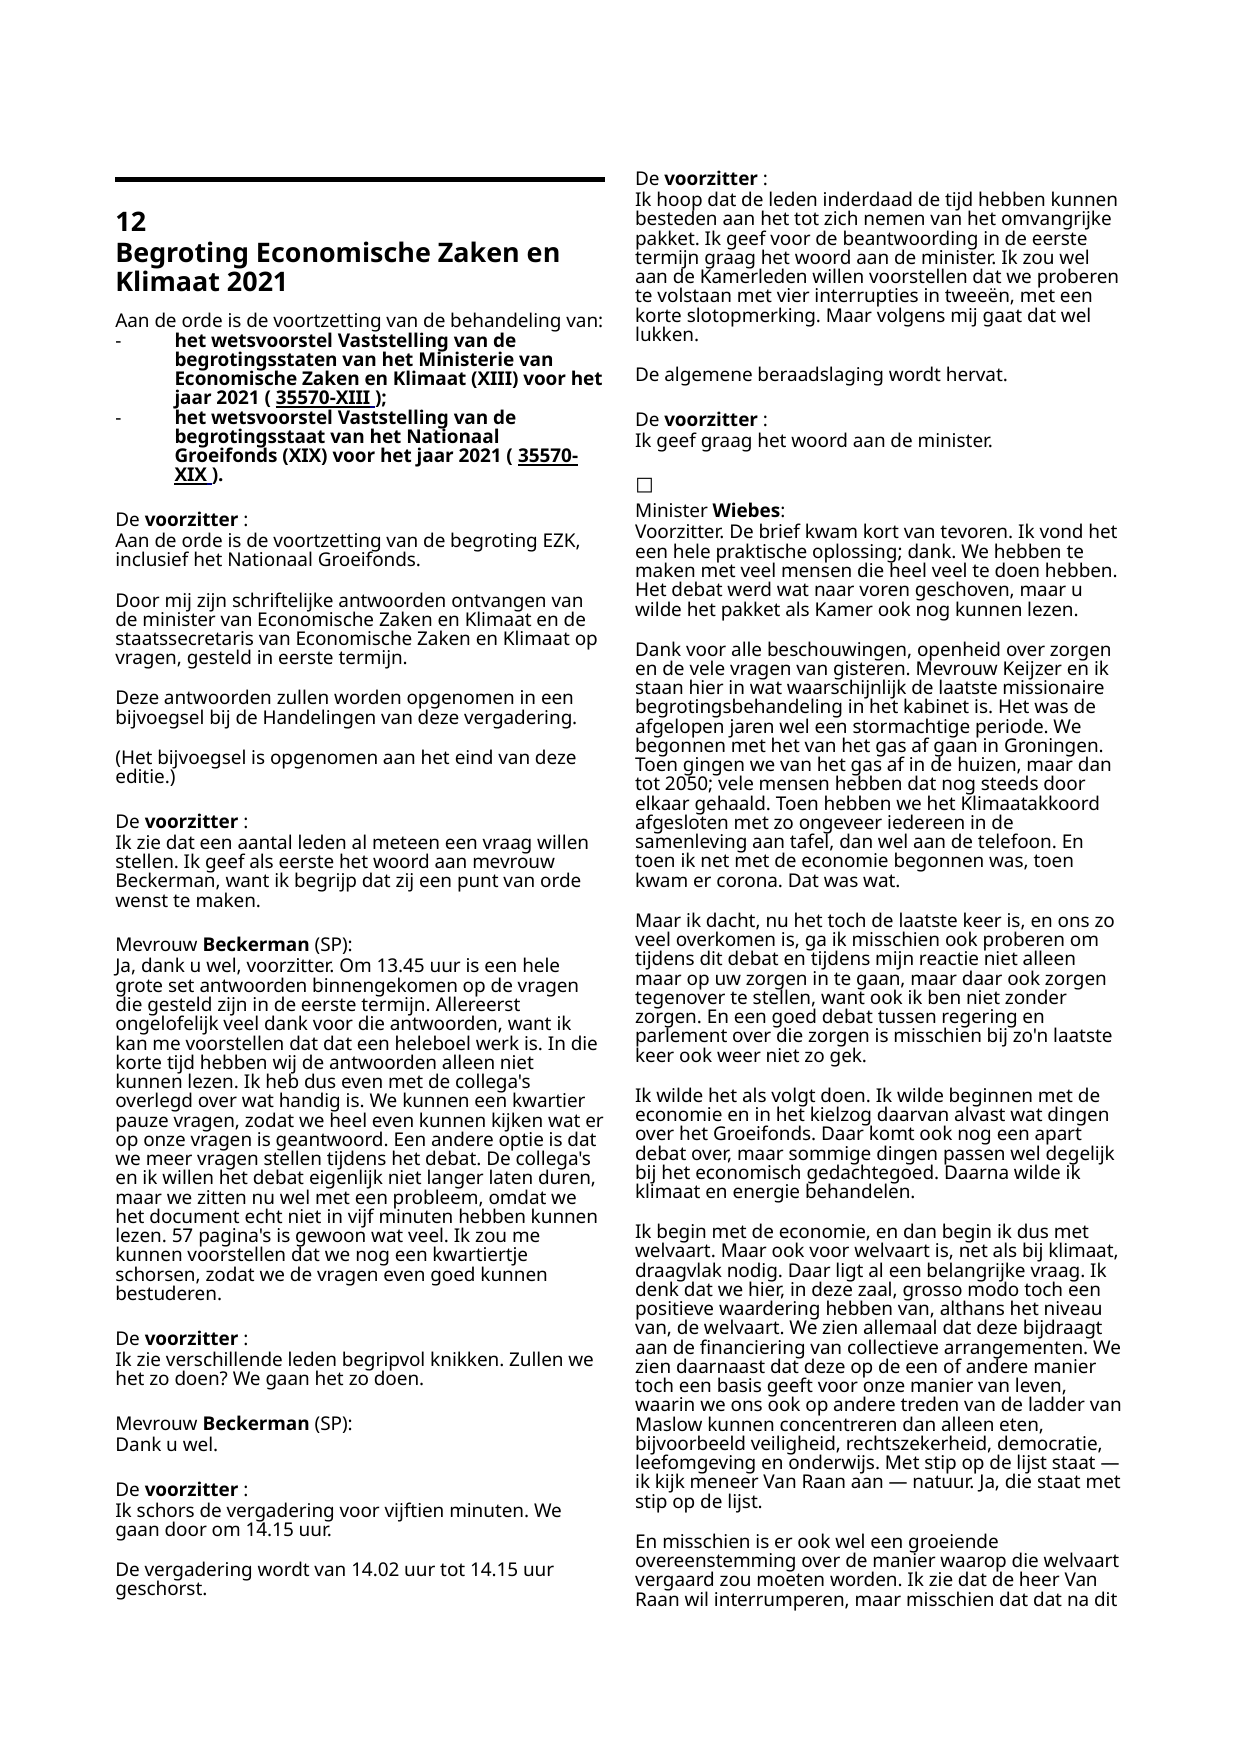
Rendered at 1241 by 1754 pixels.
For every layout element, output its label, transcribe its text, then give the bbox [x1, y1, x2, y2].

list het wetsvoorstel Vaststelling van de begrotingsstaten van het Ministerie van Economische Zaken en Klimaat (XIII) voor het jaar 2021 ( 35570-XIII ); [115, 332, 605, 409]
text De vergadering wordt van 14.02 uur tot 14.15 uur geschorst. [115, 1561, 605, 1600]
text Begroting Economische Zaken en Klimaat 2021 [115, 239, 605, 312]
text Ik hoop dat de leden inderdaad de tijd hebben kunnen besteden aan het tot zich nemen van het omvangrijke pakket. Ik geef voor de beantwoording in de eerste termijn graag het woord aan de minister. Ik zou wel aan de Kamerleden willen voorstellen dat we proberen te volstaan met vier interrupties in tweeën, met een korte slotopmerking. Maar volgens mij gaat dat wel lukken. [635, 191, 1125, 345]
text De algemene beraadslaging wordt hervat. [635, 366, 1125, 385]
text Dank voor alle beschouwingen, openheid over zorgen en de vele vragen van gisteren. Mevrouw Keijzer en ik staan hier in wat waarschijnlijk de laatste missionaire begrotingsbehandeling in het kabinet is. Het was de afgelopen jaren wel een stormachtige periode. We begonnen met het van het gas af gaan in Groningen. Toen gingen we van het gas af in de huizen, maar dan tot 2050; vele mensen hebben dat nog steeds door elkaar gehaald. Toen hebben we het Klimaatakkoord afgesloten met zo ongeveer iedereen in de samenleving aan tafel, dan wel aan de telefoon. En toen ik net met de economie begonnen was, toen kwam er corona. Dat was wat. [635, 641, 1125, 891]
text ⬜ [635, 472, 1125, 498]
text Ja, dank u wel, voorzitter. Om 13.45 uur is een hele grote set antwoorden binnengekomen op de vragen die gesteld zijn in de eerste termijn. Allereerst ongelofelijk veel dank voor die antwoorden, want ik kan me voorstellen dat dat een heleboel werk is. In die korte tijd hebben wij de antwoorden alleen niet kunnen lezen. Ik heb dus even met de collega's overlegd over wat handig is. We kunnen een kwartier pauze vragen, zodat we heel even kunnen kijken wat er op onze vragen is geantwoord. Een andere optie is dat we meer vragen stellen tijdens het debat. De collega's en ik willen het debat eigenlijk niet langer laten duren, maar we zitten nu wel met een probleem, omdat we het document echt niet in vijf minuten hebben kunnen lezen. 57 pagina's is gewoon wat veel. Ik zou me kunnen voorstellen dat we nog een kwartiertje schorsen, zodat we de vragen even goed kunnen bestuderen. [115, 957, 605, 1304]
text Aan de orde is de voortzetting van de begroting EZK, inclusief het Nationaal Groeifonds. [115, 532, 605, 571]
text De voorzitter : [115, 808, 605, 834]
text De voorzitter : [115, 1325, 605, 1351]
text De voorzitter : [635, 165, 1125, 191]
list het wetsvoorstel Vaststelling van de begrotingsstaat van het Nationaal Groeifonds (XIX) voor het jaar 2021 ( 35570-XIX ). [115, 409, 605, 486]
text Ik geef graag het woord aan de minister. [635, 432, 1125, 451]
text Minister Wiebes: [635, 498, 1125, 523]
text Maar ik dacht, nu het toch de laatste keer is, en ons zo veel overkomen is, ga ik misschien ook proberen om tijdens dit debat en tijdens mijn reactie niet alleen maar op uw zorgen in te gaan, maar daar ook zorgen tegenover te stellen, want ook ik ben niet zonder zorgen. En een goed debat tussen regering en parlement over die zorgen is misschien bij zo'n laatste keer ook weer niet zo gek. [635, 912, 1125, 1066]
text De voorzitter : [635, 406, 1125, 432]
text Ik schors de vergadering voor vijftien minuten. We gaan door om 14.15 uur. [115, 1502, 605, 1540]
text Ik begin met de economie, en dan begin ik dus met welvaart. Maar ook voor welvaart is, net als bij klimaat, draagvlak nodig. Daar ligt al een belangrijke vraag. Ik denk dat we hier, in deze zaal, grosso modo toch een positieve waardering hebben van, althans het niveau van, de welvaart. We zien allemaal dat deze bijdraagt aan de financiering van collectieve arrangementen. We zien daarnaast dat deze op de een of andere manier toch een basis geeft voor onze manier van leven, waarin we ons ook op andere treden van de ladder van Maslow kunnen concentreren dan alleen eten, bijvoorbeeld veiligheid, rechtszekerheid, democratie, leefomgeving en onderwijs. Met stip op de lijst staat — ik kijk meneer Van Raan aan — natuur. Ja, die staat met stip op de lijst. [635, 1223, 1125, 1512]
text (Het bijvoegsel is opgenomen aan het eind van deze editie.) [115, 749, 605, 787]
text Aan de orde is de voortzetting van de behandeling van: [115, 312, 605, 332]
text De voorzitter : [115, 506, 605, 532]
text Door mij zijn schriftelijke antwoorden ontvangen van de minister van Economische Zaken en Klimaat en de staatssecretaris van Economische Zaken en Klimaat op vragen, gesteld in eerste termijn. [115, 592, 605, 669]
text Mevrouw Beckerman (SP): [115, 932, 605, 957]
text Voorzitter. De brief kwam kort van tevoren. Ik vond het een hele praktische oplossing; dank. We hebben te maken met veel mensen die heel veel te doen hebben. Het debat werd wat naar voren geschoven, maar u wilde het pakket als Kamer ook nog kunnen lezen. [635, 523, 1125, 620]
text Deze antwoorden zullen worden opgenomen in een bijvoegsel bij de Handelingen van deze vergadering. [115, 689, 605, 728]
text Ik zie verschillende leden begripvol knikken. Zullen we het zo doen? We gaan het zo doen. [115, 1351, 605, 1389]
text Mevrouw Beckerman (SP): [115, 1410, 605, 1436]
text Dank u wel. [115, 1436, 605, 1455]
text En misschien is er ook wel een groeiende overeenstemming over de manier waarop die welvaart vergaard zou moeten worden. Ik zie dat de heer Van Raan wil interrumperen, maar misschien dat dat na dit [635, 1533, 1125, 1610]
text De voorzitter : [115, 1476, 605, 1502]
text Ik zie dat een aantal leden al meteen een vraag willen stellen. Ik geef als eerste het woord aan mevrouw Beckerman, want ik begrijp dat zij een punt van orde wenst te maken. [115, 834, 605, 911]
text Ik wilde het als volgt doen. Ik wilde beginnen met de economie en in het kielzog daarvan alvast wat dingen over het Groeifonds. Daar komt ook nog een apart debat over, maar sommige dingen passen wel degelijk bij het economisch gedachtegoed. Daarna wilde ik klimaat en energie behandelen. [635, 1087, 1125, 1202]
text 12 [115, 203, 605, 239]
